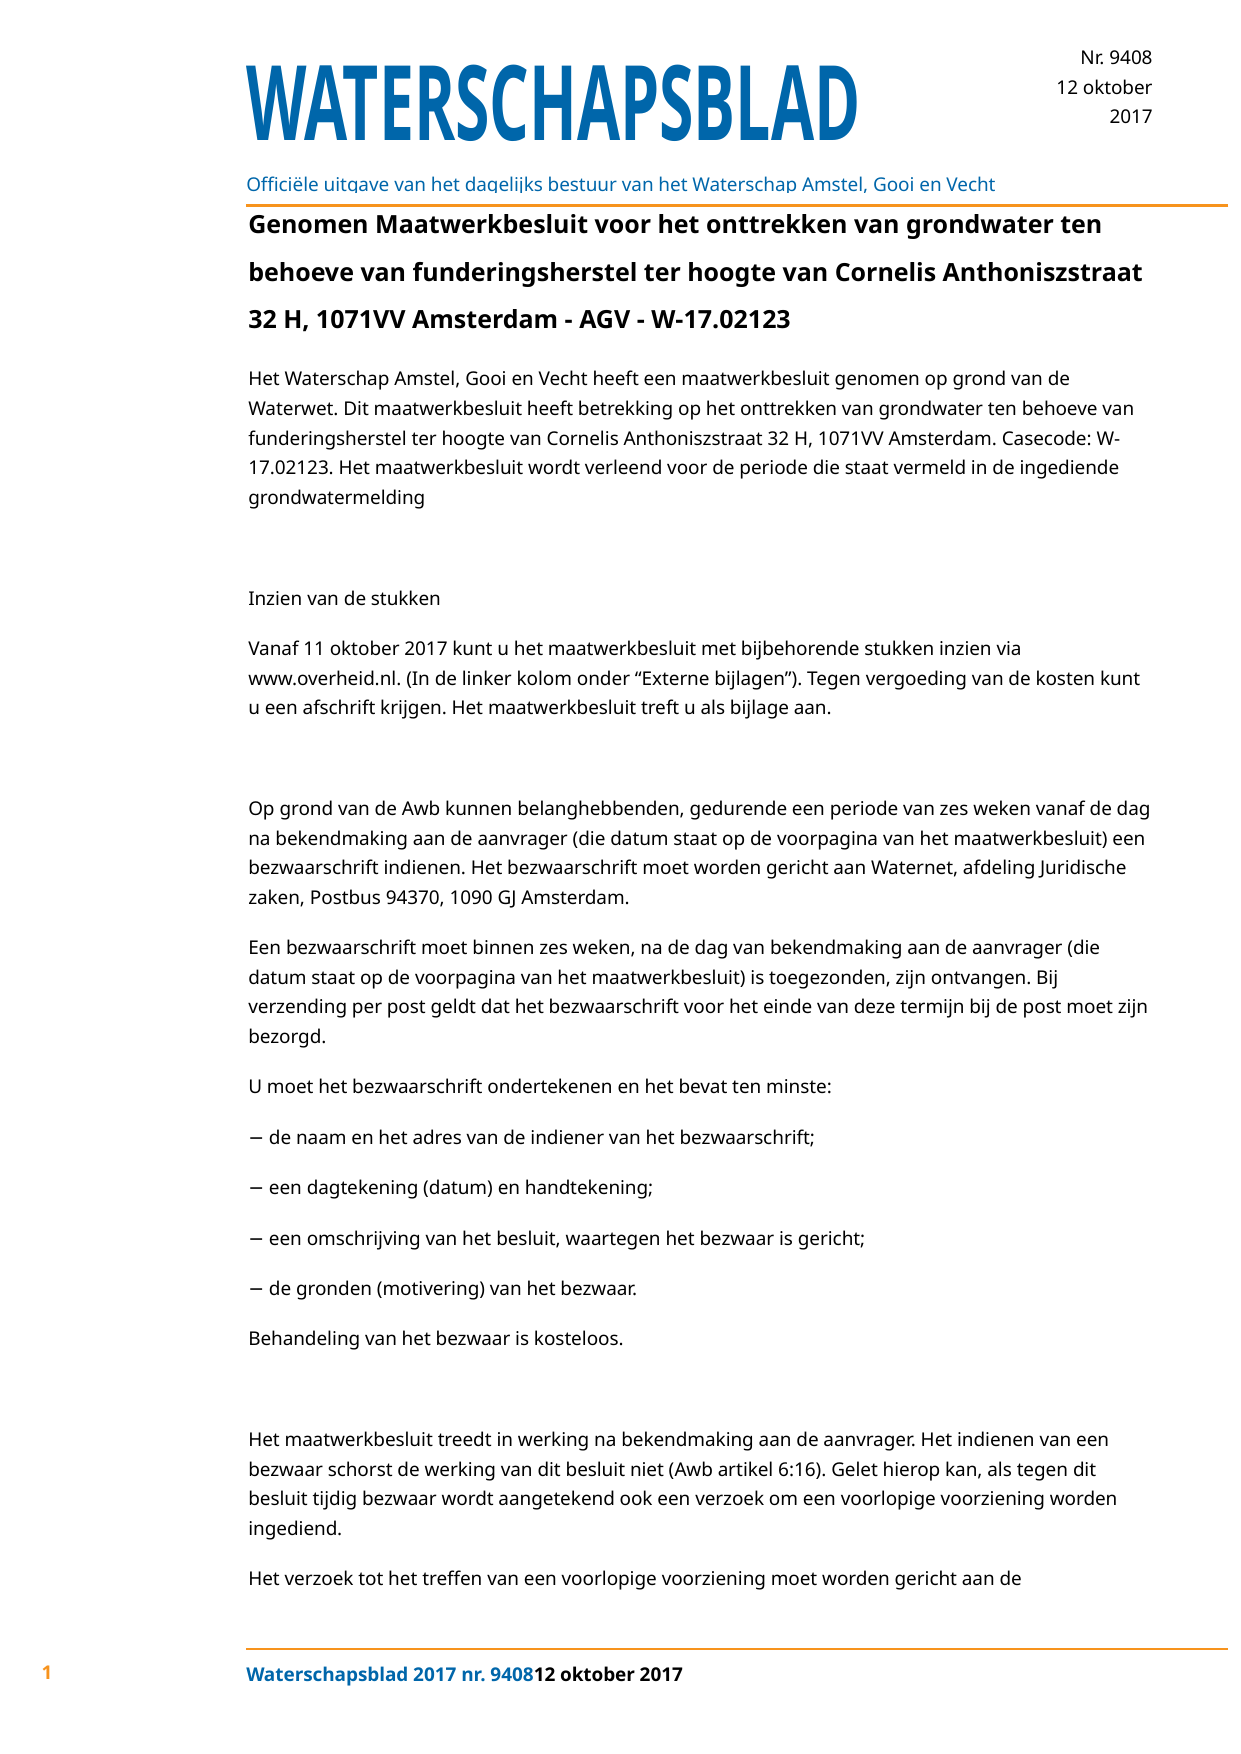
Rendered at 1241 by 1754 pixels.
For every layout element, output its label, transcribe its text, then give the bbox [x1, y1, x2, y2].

text Een bezwaarschrift moet binnen zes weken, na de dag van bekendmaking aan de aanvrager (die datum staat op de voorpagina van het maatwerkbesluit) is toegezonden, zijn ontvangen. Bij verzending per post geldt dat het bezwaarschrift voor het einde van deze termijn bij de post moet zijn bezorgd. [248, 934, 1152, 1049]
text − een dagtekening (datum) en handtekening; [248, 1174, 1152, 1200]
picture [41, 47, 231, 172]
text Genomen Maatwerkbesluit voor het onttrekken van grondwater ten behoeve van funderingsherstel ter hoogte van Cornelis Anthoniszstraat 32 H, 1071VV Amsterdam - AGV - W-17.02123 [248, 207, 1152, 336]
text U moet het bezwaarschrift ondertekenen en het bevat ten minste: [248, 1073, 1152, 1099]
text − de naam en het adres van de indiener van het bezwaarschrift; [248, 1124, 1152, 1149]
text Vanaf 11 oktober 2017 kunt u het maatwerkbesluit met bijbehorende stukken inzien via www.overheid.nl. (In de linker kolom onder “Externe bijlagen”). Tegen vergoeding van de kosten kunt u een afschrift krijgen. Het maatwerkbesluit treft u als bijlage aan. [248, 635, 1152, 720]
text − een omschrijving van het besluit, waartegen het bezwaar is gericht; [248, 1225, 1152, 1250]
text Inzien van de stukken [248, 585, 1152, 610]
text Het Waterschap Amstel, Gooi en Vecht heeft een maatwerkbesluit genomen op grond van de Waterwet. Dit maatwerkbesluit heeft betrekking op het onttrekken van grondwater ten behoeve van funderingsherstel ter hoogte van Cornelis Anthoniszstraat 32 H, 1071VV Amsterdam. Casecode: W-17.02123. Het maatwerkbesluit wordt verleend voor de periode die staat vermeld in de ingediende grondwatermelding [248, 366, 1152, 509]
text Op grond van de Awb kunnen belanghebbenden, gedurende een periode van zes weken vanaf de dag na bekendmaking aan de aanvrager (die datum staat op de voorpagina van het maatwerkbesluit) een bezwaarschrift indienen. Het bezwaarschrift moet worden gericht aan Waternet, afdeling Juridische zaken, Postbus 94370, 1090 GJ Amsterdam. [248, 795, 1152, 909]
text Het maatwerkbesluit treedt in werking na bekendmaking aan de aanvrager. Het indienen van een bezwaar schorst de werking van dit besluit niet (Awb artikel 6:16). Gelet hierop kan, als tegen dit besluit tijdig bezwaar wordt aangetekend ook een verzoek om een voorlopige voorziening worden ingediend. [248, 1426, 1152, 1541]
text Behandeling van het bezwaar is kosteloos. [248, 1326, 1152, 1351]
text Het verzoek tot het treffen van een voorlopige voorziening moet worden gericht aan de [248, 1566, 1152, 1591]
text − de gronden (motivering) van het bezwaar. [248, 1275, 1152, 1301]
